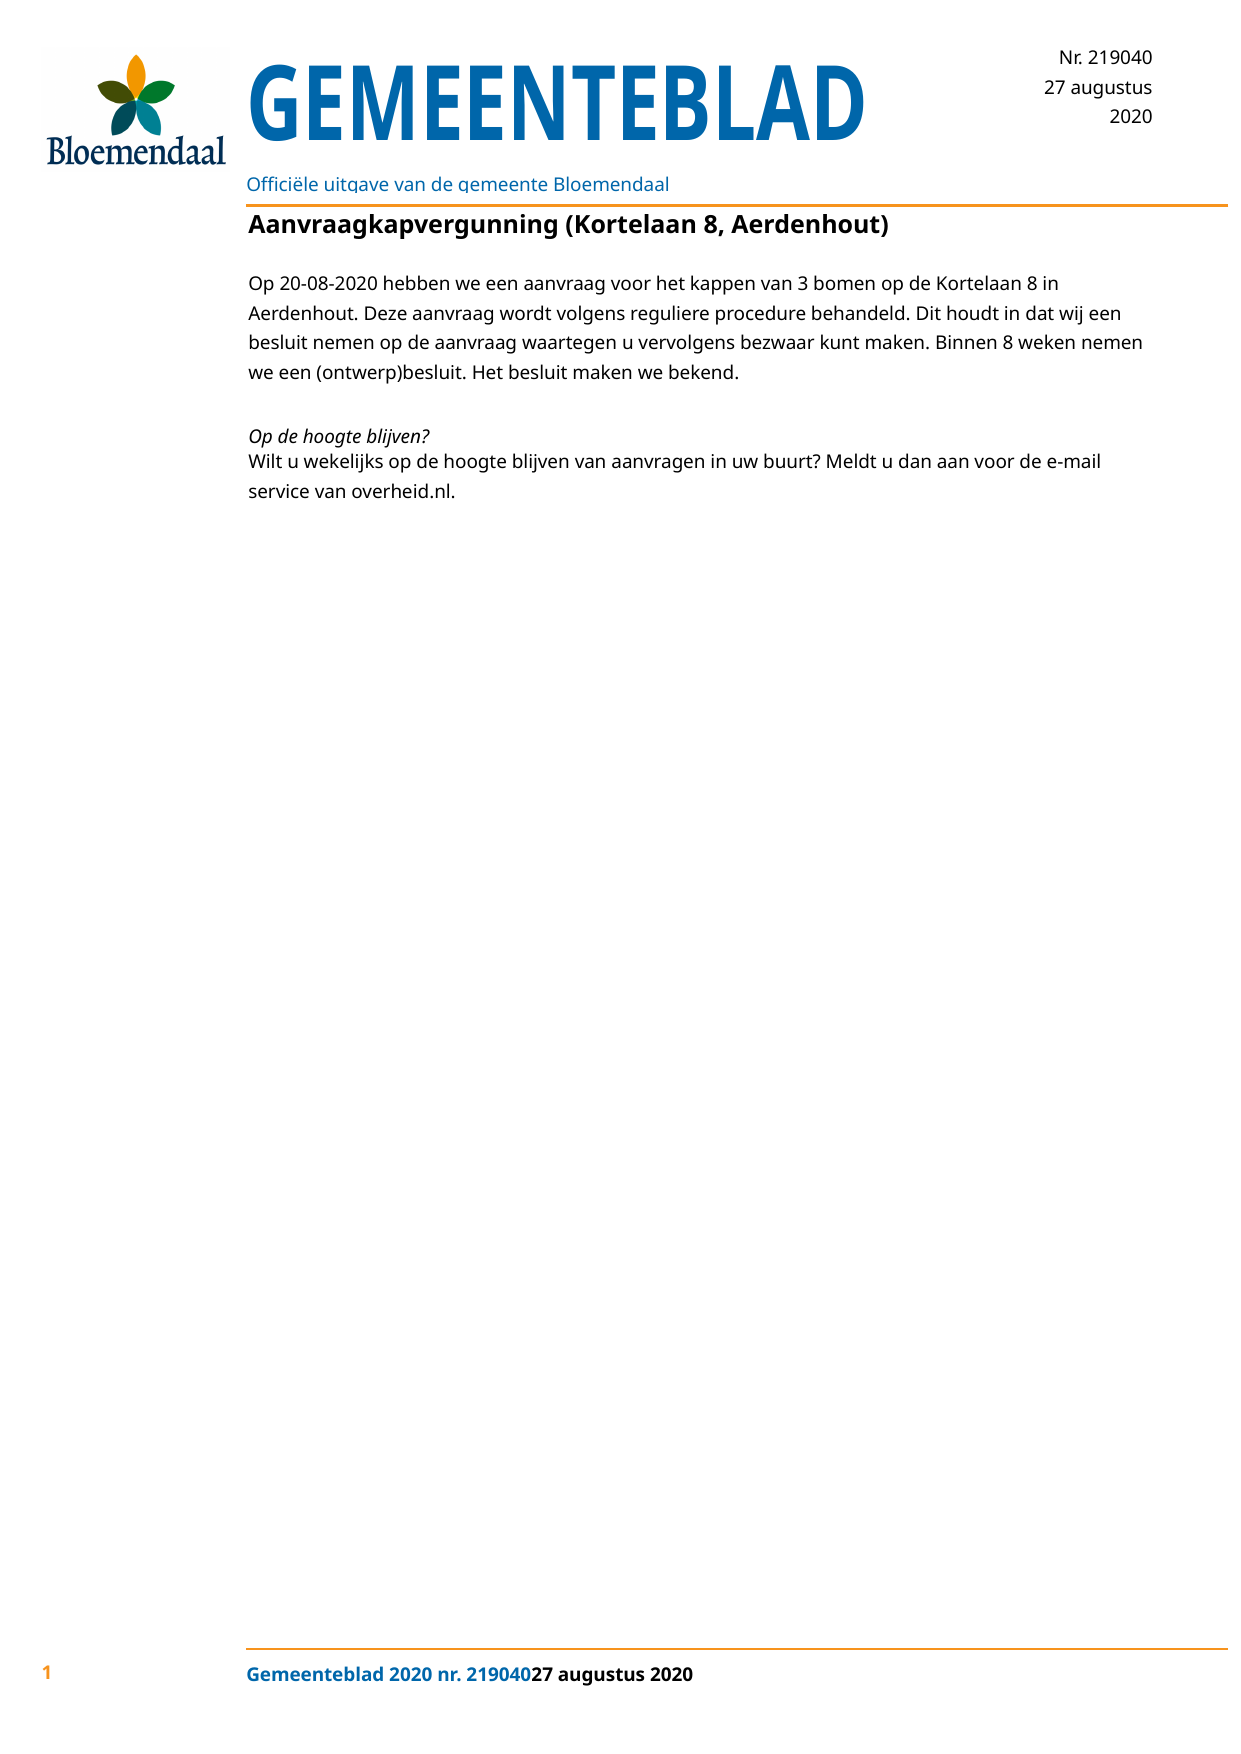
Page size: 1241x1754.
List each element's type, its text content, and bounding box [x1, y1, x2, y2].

text Op de hoogte blijven? [248, 423, 1152, 449]
picture [41, 47, 231, 172]
text Op 20-08-2020 hebben we een aanvraag voor het kappen van 3 bomen op de Kortelaan 8 in Aerdenhout. Deze aanvraag wordt volgens reguliere procedure behandeld. Dit houdt in dat wij een besluit nemen op de aanvraag waartegen u vervolgens bezwaar kunt maken. Binnen 8 weken nemen we een (ontwerp)besluit. Het besluit maken we bekend. [248, 270, 1152, 385]
text Aanvraagkapvergunning (Kortelaan 8, Aerdenhout) [248, 207, 1152, 241]
text Wilt u wekelijks op de hoogte blijven van aanvragen in uw buurt? Meldt u dan aan voor de e-mail service van overheid.nl. [248, 449, 1152, 504]
